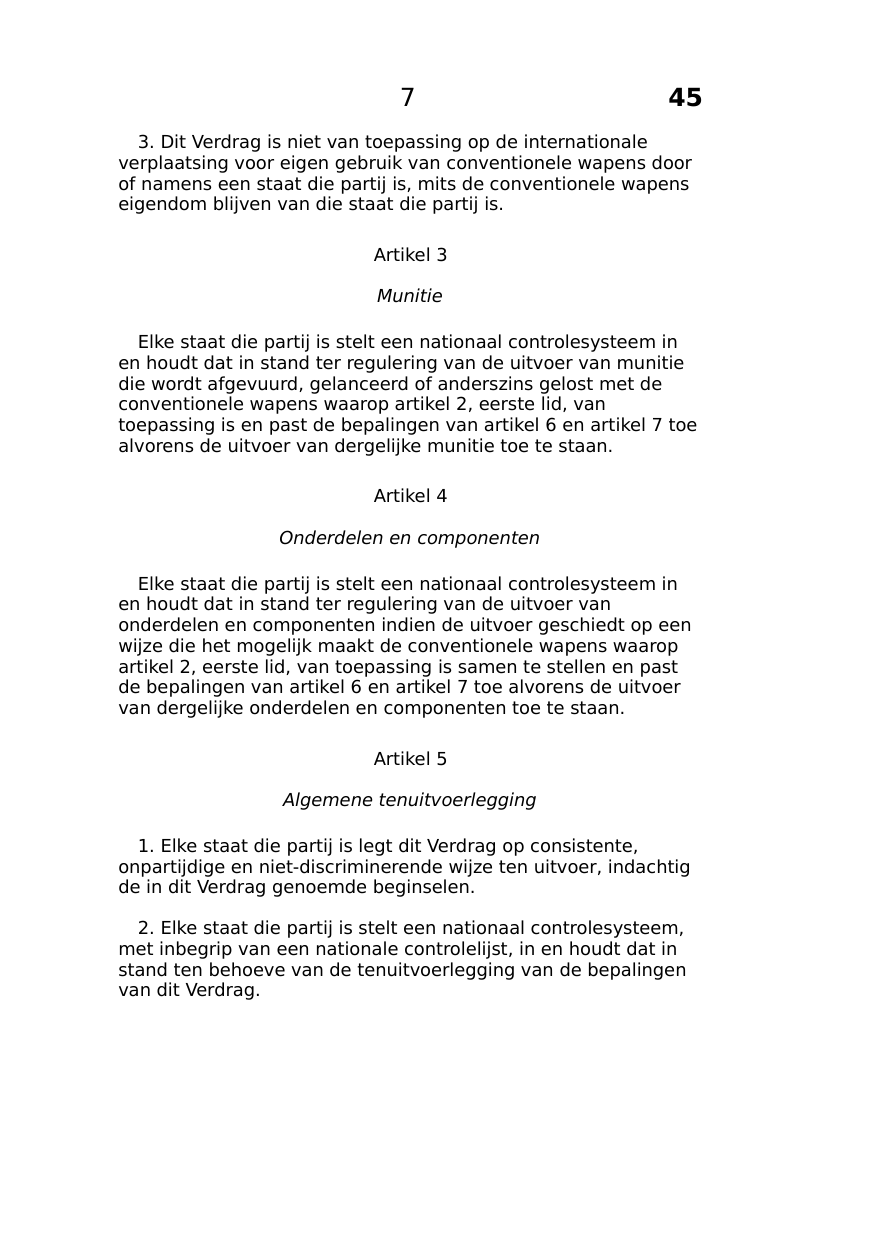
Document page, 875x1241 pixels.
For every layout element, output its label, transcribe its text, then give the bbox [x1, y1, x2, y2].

text Elke staat die partij is stelt een nationaal controlesysteem in en houdt dat in stand ter regulering van de uitvoer van onderdelen en componenten indien de uitvoer geschiedt op een wijze die het mogelijk maakt de conventionele wapens waarop artikel 2, eerste lid, van toepassing is samen te stellen en past de bepalingen van artikel 6 en artikel 7 toe alvorens de uitvoer van dergelijke onderdelen en componenten toe te staan. [118, 573, 703, 719]
subtitle Artikel 5 Algemene tenuitvoerlegging [118, 749, 703, 811]
text 1. Elke staat die partij is legt dit Verdrag op consistente, onpartijdige en niet-discriminerende wijze ten uitvoer, indachtig de in dit Verdrag genoemde beginselen. [118, 836, 703, 898]
subtitle Artikel 4 Onderdelen en componenten [118, 486, 703, 548]
text 2. Elke staat die partij is stelt een nationaal controlesysteem, met inbegrip van een nationale controlelijst, in en houdt dat in stand ten behoeve van de tenuitvoerlegging van de bepalingen van dit Verdrag. [118, 918, 703, 1001]
subtitle Artikel 3 Munitie [118, 245, 703, 307]
text Elke staat die partij is stelt een nationaal controlesysteem in en houdt dat in stand ter regulering van de uitvoer van munitie die wordt afgevuurd, gelanceerd of anderszins gelost met de conventionele wapens waarop artikel 2, eerste lid, van toepassing is en past de bepalingen van artikel 6 en artikel 7 toe alvorens de uitvoer van dergelijke munitie toe te staan. [118, 332, 703, 456]
text 3. Dit Verdrag is niet van toepassing op de internationale verplaatsing voor eigen gebruik van conventionele wapens door of namens een staat die partij is, mits de conventionele wapens eigendom blijven van die staat die partij is. [118, 132, 703, 215]
